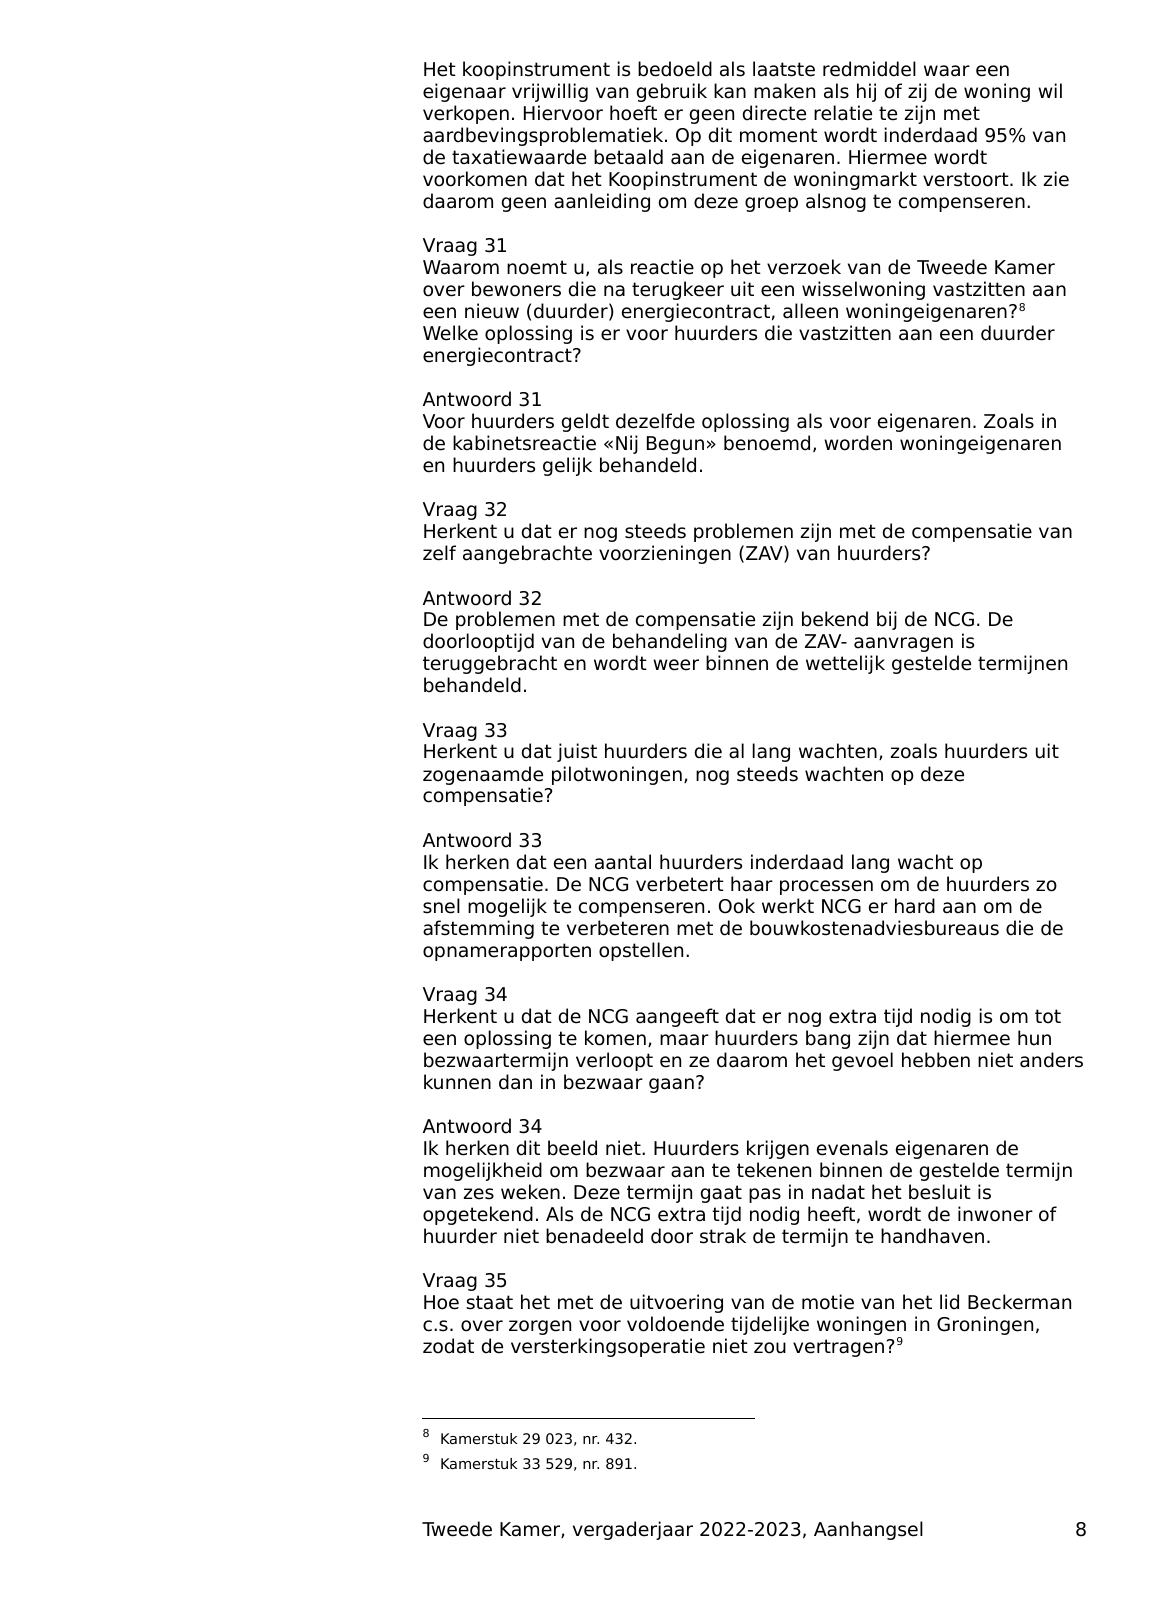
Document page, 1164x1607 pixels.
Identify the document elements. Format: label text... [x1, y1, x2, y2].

text Waarom noemt u, als reactie op het verzoek van de Tweede Kamer over bewoners die na terugkeer uit een wisselwoning vastzitten aan een nieuw (duurder) energiecontract, alleen woningeigenaren? Welke oplossing is er voor huurders die vastzitten aan een duurder energiecontract? [422, 257, 1087, 367]
text Antwoord 33 [422, 829, 1087, 852]
text Herkent u dat de NCG aangeeft dat er nog extra tijd nodig is om tot een oplossing te komen, maar huurders bang zijn dat hiermee hun bezwaartermijn verloopt en ze daarom het gevoel hebben niet anders kunnen dan in bezwaar gaan? [422, 1006, 1087, 1093]
text Kamerstuk 33 529, nr. 891. [422, 1452, 1087, 1474]
text Vraag 34 [422, 984, 1087, 1006]
text Vraag 33 [422, 719, 1087, 741]
text Ik herken dit beeld niet. Huurders krijgen evenals eigenaren de mogelijkheid om bezwaar aan te tekenen binnen de gestelde termijn van zes weken. Deze termijn gaat pas in nadat het besluit is opgetekend. Als de NCG extra tijd nodig heeft, wordt de inwoner of huurder niet benadeeld door strak de termijn te handhaven. [422, 1138, 1087, 1248]
text Voor huurders geldt dezelfde oplossing als voor eigenaren. Zoals in de kabinetsreactie «Nij Begun» benoemd, worden woningeigenaren en huurders gelijk behandeld. [422, 411, 1087, 477]
text Antwoord 32 [422, 587, 1087, 609]
text Kamerstuk 29 023, nr. 432. [422, 1427, 1087, 1449]
text Antwoord 34 [422, 1116, 1087, 1138]
text Het koopinstrument is bedoeld als laatste redmiddel waar een eigenaar vrijwillig van gebruik kan maken als hij of zij de woning wil verkopen. Hiervoor hoeft er geen directe relatie te zijn met aardbevingsproblematiek. Op dit moment wordt inderdaad 95% van de taxatiewaarde betaald aan de eigenaren. Hiermee wordt voorkomen dat het Koopinstrument de woningmarkt verstoort. Ik zie daarom geen aanleiding om deze groep alsnog te compenseren. [422, 59, 1087, 213]
text Antwoord 31 [422, 389, 1087, 411]
text Herkent u dat er nog steeds problemen zijn met de compensatie van zelf aangebrachte voorzieningen (ZAV) van huurders? [422, 521, 1087, 565]
text Hoe staat het met de uitvoering van de motie van het lid Beckerman c.s. over zorgen voor voldoende tijdelijke woningen in Groningen, zodat de versterkingsoperatie niet zou vertragen? [422, 1292, 1087, 1358]
text Vraag 31 [422, 235, 1087, 257]
text De problemen met de compensatie zijn bekend bij de NCG. De doorlooptijd van de behandeling van de ZAV- aanvragen is teruggebracht en wordt weer binnen de wettelijk gestelde termijnen behandeld. [422, 609, 1087, 697]
text Herkent u dat juist huurders die al lang wachten, zoals huurders uit zogenaamde pilotwoningen, nog steeds wachten op deze compensatie? [422, 741, 1087, 807]
text Vraag 35 [422, 1270, 1087, 1292]
text Ik herken dat een aantal huurders inderdaad lang wacht op compensatie. De NCG verbetert haar processen om de huurders zo snel mogelijk te compenseren. Ook werkt NCG er hard aan om de afstemming te verbeteren met de bouwkostenadviesbureaus die de opnamerapporten opstellen. [422, 852, 1087, 961]
text Vraag 32 [422, 499, 1087, 521]
